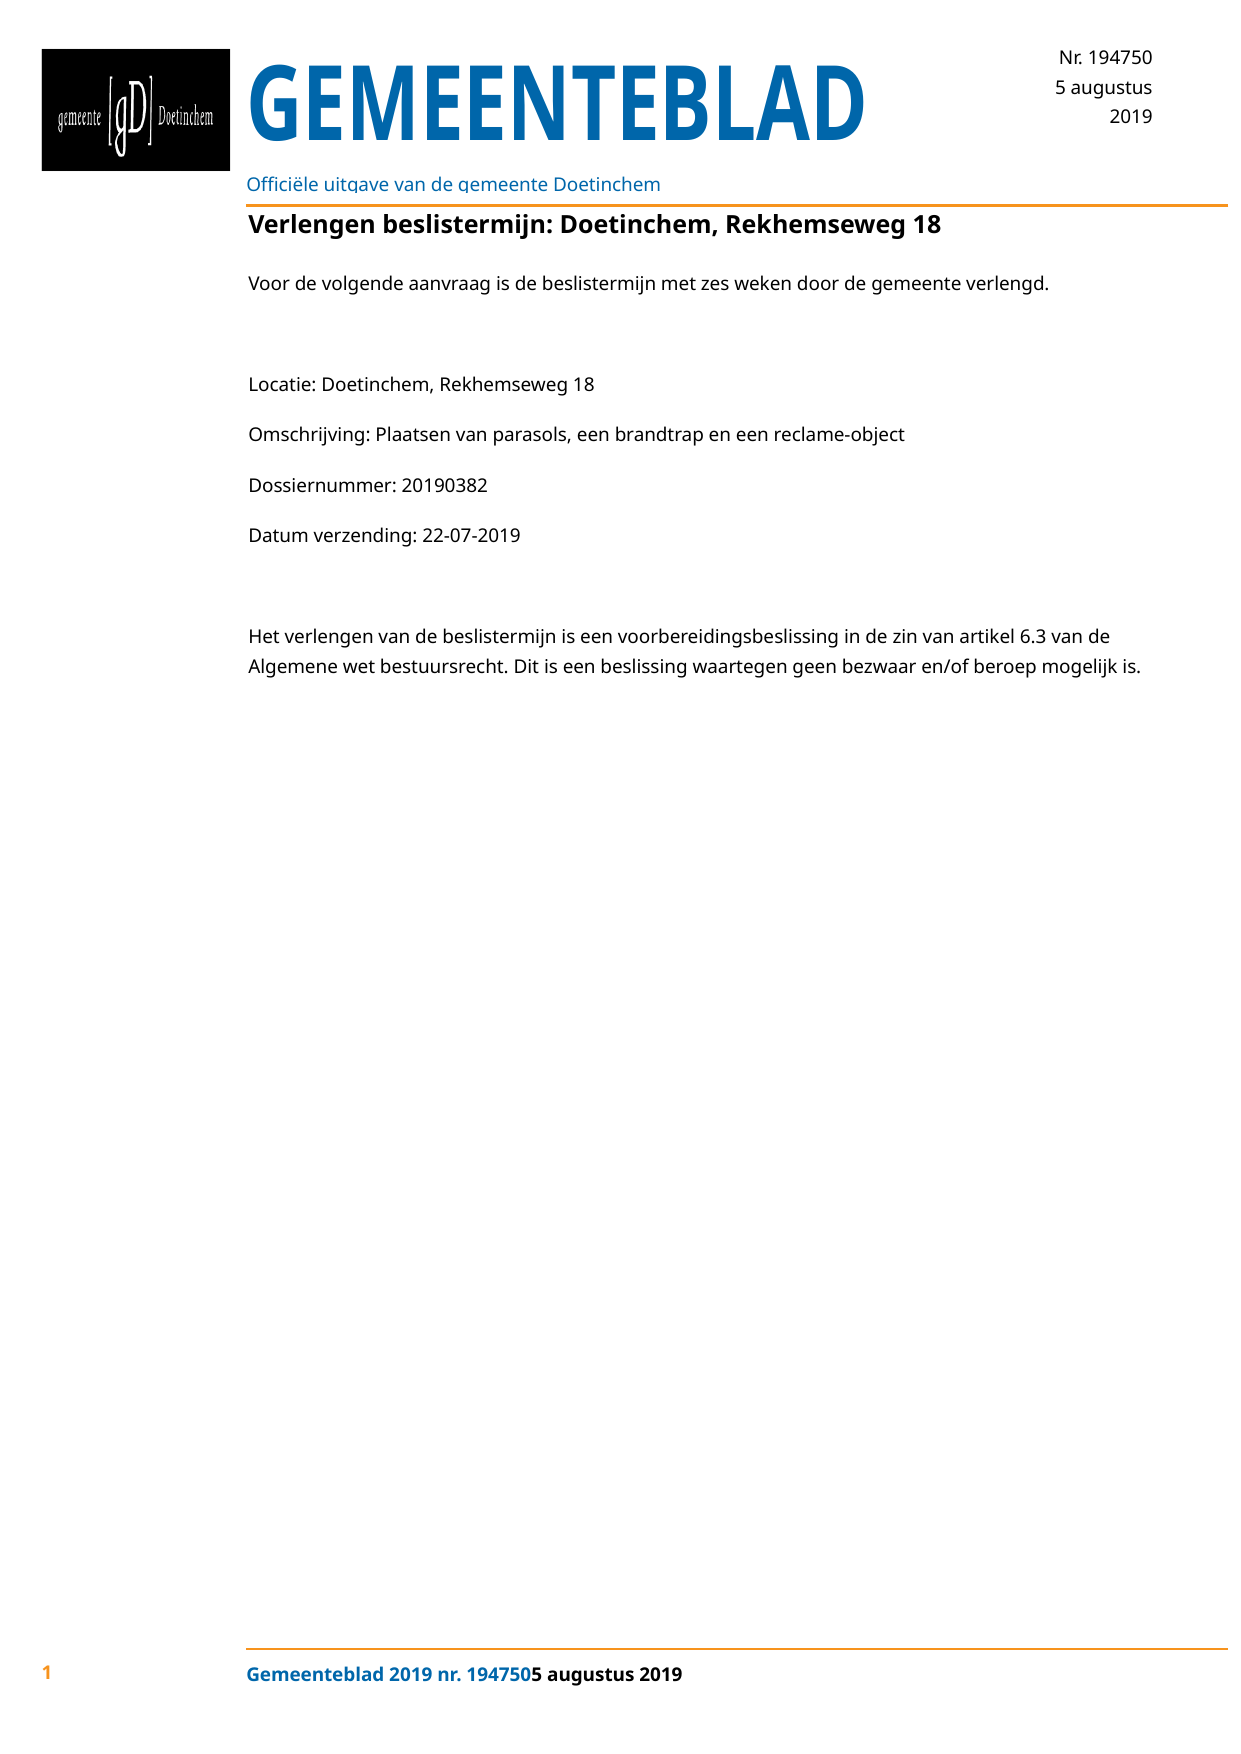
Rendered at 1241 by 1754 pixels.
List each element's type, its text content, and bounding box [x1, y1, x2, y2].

text Voor de volgende aanvraag is de beslistermijn met zes weken door de gemeente verlengd. [248, 270, 1152, 296]
text Verlengen beslistermijn: Doetinchem, Rekhemseweg 18 [248, 207, 1152, 241]
text Het verlengen van de beslistermijn is een voorbereidingsbeslissing in de zin van artikel 6.3 van de Algemene wet bestuursrecht. Dit is een beslissing waartegen geen bezwaar en/of beroep mogelijk is. [248, 623, 1152, 678]
text Omschrijving: Plaatsen van parasols, een brandtrap en een reclame-object [248, 422, 1152, 447]
text Datum verzending: 22-07-2019 [248, 522, 1152, 548]
text Locatie: Doetinchem, Rekhemseweg 18 [248, 371, 1152, 397]
picture [41, 47, 231, 172]
text Dossiernummer: 20190382 [248, 472, 1152, 498]
